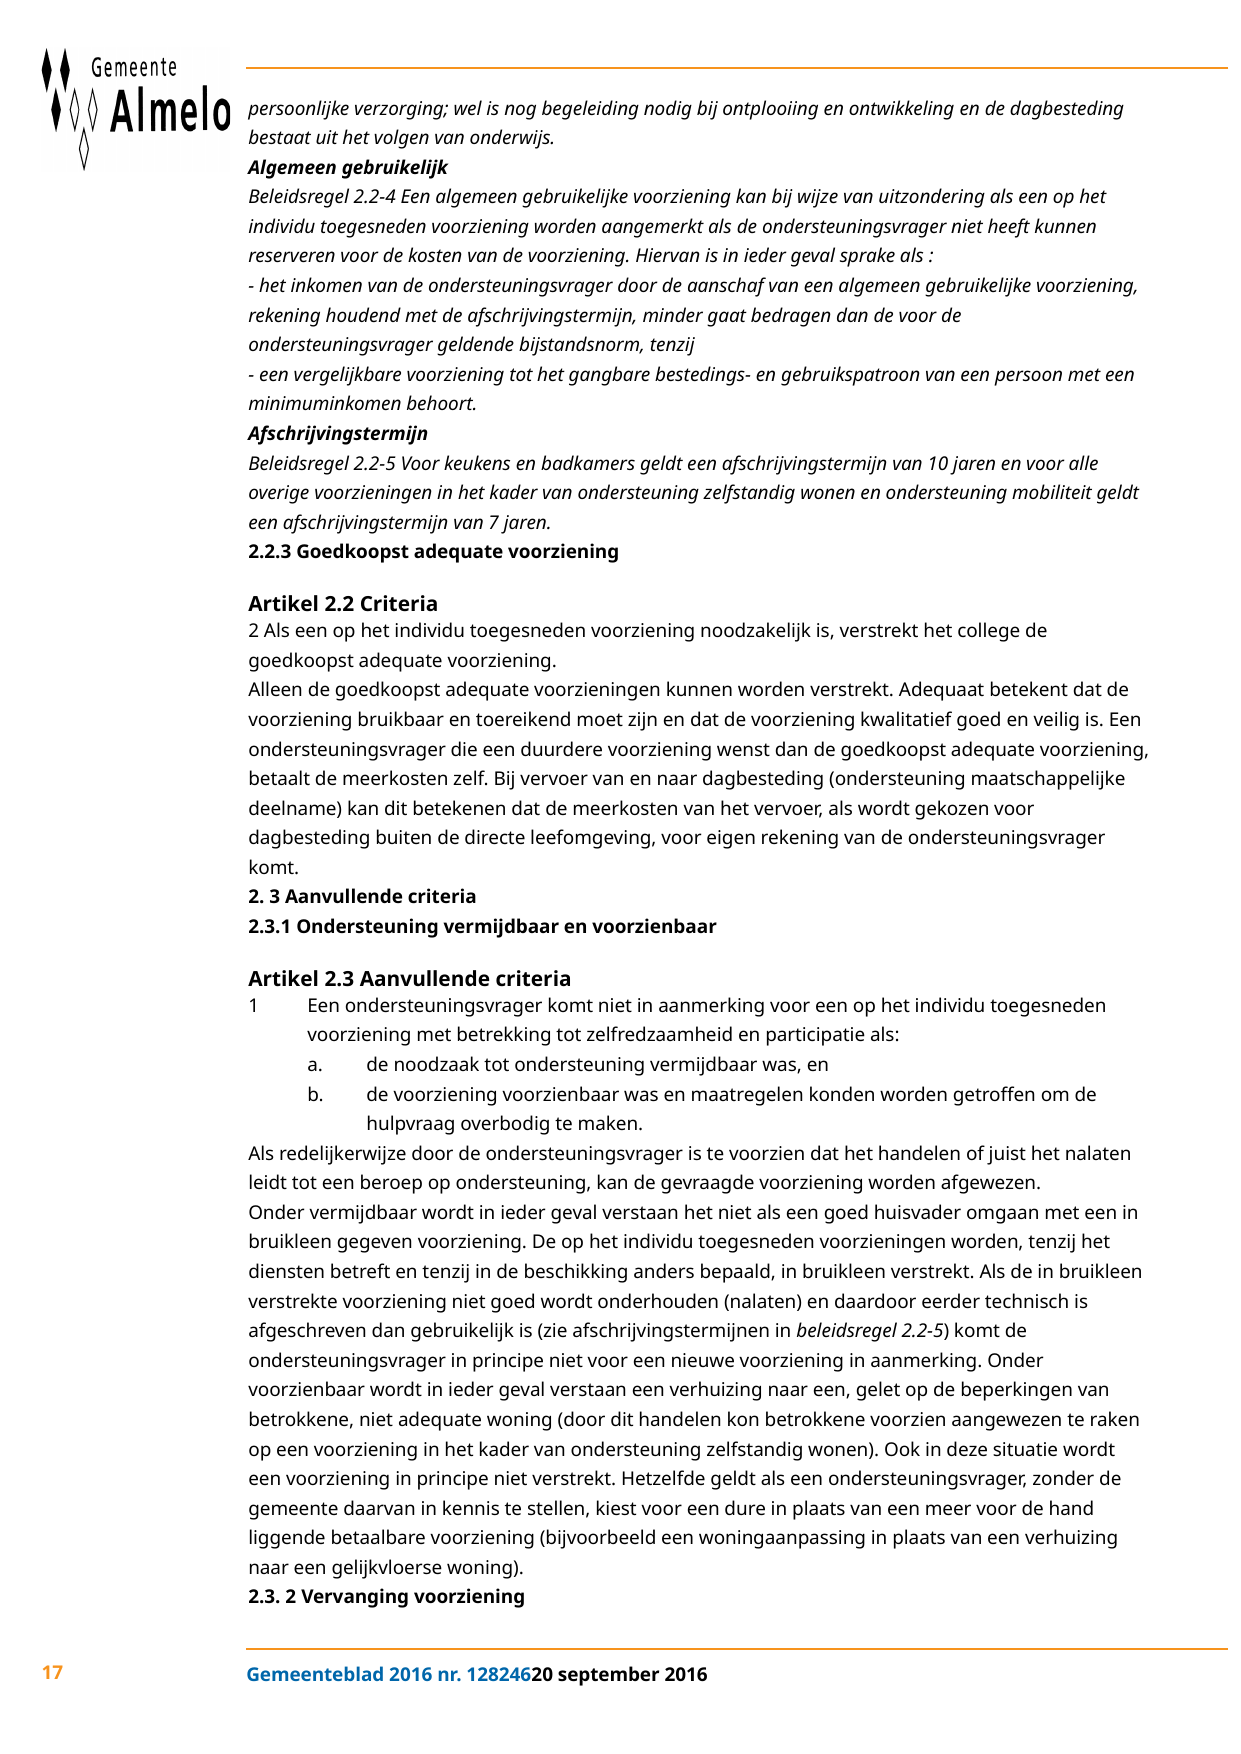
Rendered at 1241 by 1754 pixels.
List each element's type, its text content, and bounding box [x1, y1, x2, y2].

text Artikel 2.3 Aanvullende criteria [248, 964, 1152, 992]
text - het inkomen van de ondersteuningsvrager door de aanschaf van een algemeen gebruikelijke voorziening, rekening houdend met de afschrijvingstermijn, minder gaat bedragen dan de voor de ondersteuningsvrager geldende bijstandsnorm, tenzij [248, 272, 1152, 357]
text persoonlijke verzorging; wel is nog begeleiding nodig bij ontplooiing en ontwikkeling en de dagbesteding bestaat uit het volgen van onderwijs. [248, 95, 1152, 150]
text 2.3.1 Ondersteuning vermijdbaar en voorzienbaar [248, 913, 1152, 939]
list de voorziening voorzienbaar was en maatregelen konden worden getroffen om de hulpvraag overbodig te maken. [307, 1081, 1152, 1136]
text Als redelijkerwijze door de ondersteuningsvrager is te voorzien dat het handelen of juist het nalaten leidt tot een beroep op ondersteuning, kan de gevraagde voorziening worden afgewezen. [248, 1140, 1152, 1195]
picture [41, 47, 231, 172]
text 2.3. 2 Vervanging voorziening [248, 1584, 1152, 1609]
list de noodzaak tot ondersteuning vermijdbaar was, en [307, 1051, 1152, 1077]
text Alleen de goedkoopst adequate voorzieningen kunnen worden verstrekt. Adequaat betekent dat de voorziening bruikbaar en toereikend moet zijn en dat de voorziening kwalitatief goed en veilig is. Een ondersteuningsvrager die een duurdere voorziening wenst dan de goedkoopst adequate voorziening, betaalt de meerkosten zelf. Bij vervoer van en naar dagbesteding (ondersteuning maatschappelijke deelname) kan dit betekenen dat de meerkosten van het vervoer, als wordt gekozen voor dagbesteding buiten de directe leefomgeving, voor eigen rekening van de ondersteuningsvrager komt. [248, 677, 1152, 880]
text 2.2.3 Goedkoopst adequate voorziening [248, 538, 1152, 564]
text - een vergelijkbare voorziening tot het gangbare bestedings- en gebruikspatroon van een persoon met een minimuminkomen behoort. [248, 361, 1152, 416]
text Beleidsregel 2.2-5 Voor keukens en badkamers geldt een afschrijvingstermijn van 10 jaren en voor alle overige voorzieningen in het kader van ondersteuning zelfstandig wonen en ondersteuning mobiliteit geldt een afschrijvingstermijn van 7 jaren. [248, 450, 1152, 535]
list Een ondersteuningsvrager komt niet in aanmerking voor een op het individu toegesneden voorziening met betrekking tot zelfredzaamheid en participatie als: [248, 992, 1152, 1047]
text 2 Als een op het individu toegesneden voorziening noodzakelijk is, verstrekt het college de goedkoopst adequate voorziening. [248, 617, 1152, 673]
text Beleidsregel 2.2-4 Een algemeen gebruikelijke voorziening kan bij wijze van uitzondering als een op het individu toegesneden voorziening worden aangemerkt als de ondersteuningsvrager niet heeft kunnen reserveren voor de kosten van de voorziening. Hiervan is in ieder geval sprake als : [248, 183, 1152, 268]
text 2. 3 Aanvullende criteria [248, 884, 1152, 909]
text Artikel 2.2 Criteria [248, 589, 1152, 617]
text Algemeen gebruikelijk [248, 154, 1152, 180]
text Onder vermijdbaar wordt in ieder geval verstaan het niet als een goed huisvader omgaan met een in bruikleen gegeven voorziening. De op het individu toegesneden voorzieningen worden, tenzij het diensten betreft en tenzij in de beschikking anders bepaald, in bruikleen verstrekt. Als de in bruikleen verstrekte voorziening niet goed wordt onderhouden (nalaten) en daardoor eerder technisch is afgeschreven dan gebruikelijk is (zie afschrijvingstermijnen in beleidsregel 2.2-5) komt de ondersteuningsvrager in principe niet voor een nieuwe voorziening in aanmerking. Onder voorzienbaar wordt in ieder geval verstaan een verhuizing naar een, gelet op de beperkingen van betrokkene, niet adequate woning (door dit handelen kon betrokkene voorzien aangewezen te raken op een voorziening in het kader van ondersteuning zelfstandig wonen). Ook in deze situatie wordt een voorziening in principe niet verstrekt. Hetzelfde geldt als een ondersteuningsvrager, zonder de gemeente daarvan in kennis te stellen, kiest voor een dure in plaats van een meer voor de hand liggende betaalbare voorziening (bijvoorbeeld een woningaanpassing in plaats van een verhuizing naar een gelijkvloerse woning). [248, 1199, 1152, 1580]
text Afschrijvingstermijn [248, 420, 1152, 446]
